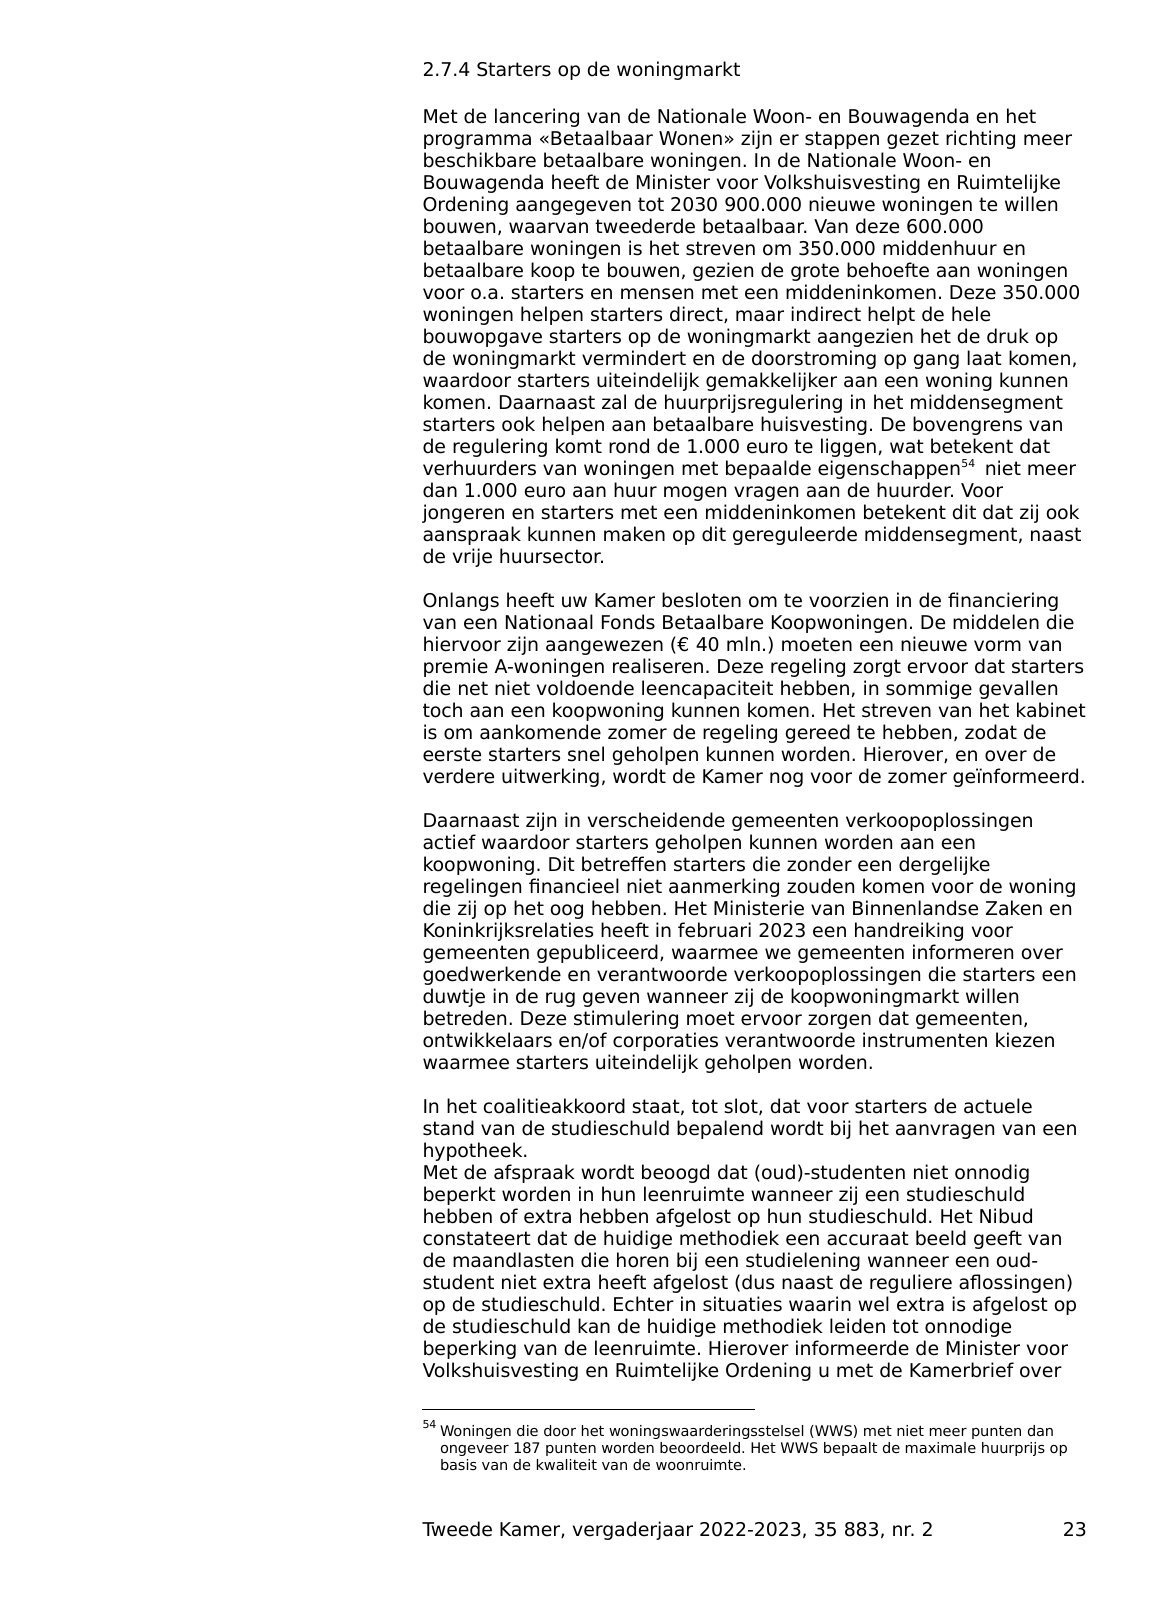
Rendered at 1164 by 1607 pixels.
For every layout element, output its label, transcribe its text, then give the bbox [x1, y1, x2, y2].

text In het coalitieakkoord staat, tot slot, dat voor starters de actuele stand van de studieschuld bepalend wordt bij het aanvragen van een hypotheek. [422, 1096, 1087, 1162]
text Daarnaast zijn in verscheidende gemeenten verkoopoplossingen actief waardoor starters geholpen kunnen worden aan een koopwoning. Dit betreffen starters die zonder een dergelijke regelingen financieel niet aanmerking zouden komen voor de woning die zij op het oog hebben. Het Ministerie van Binnenlandse Zaken en Koninkrijksrelaties heeft in februari 2023 een handreiking voor gemeenten gepubliceerd, waarmee we gemeenten informeren over goedwerkende en verantwoorde verkoopoplossingen die starters een duwtje in de rug geven wanneer zij de koopwoningmarkt willen betreden. Deze stimulering moet ervoor zorgen dat gemeenten, ontwikkelaars en/of corporaties verantwoorde instrumenten kiezen waarmee starters uiteindelijk geholpen worden. [422, 810, 1087, 1073]
subtitle 2.7.4 Starters op de woningmarkt [422, 59, 1087, 81]
text Met de afspraak wordt beoogd dat (oud)-studenten niet onnodig beperkt worden in hun leenruimte wanneer zij een studieschuld hebben of extra hebben afgelost op hun studieschuld. Het Nibud constateert dat de huidige methodiek een accuraat beeld geeft van de maandlasten die horen bij een studielening wanneer een oud-student niet extra heeft afgelost (dus naast de reguliere aflossingen) op de studieschuld. Echter in situaties waarin wel extra is afgelost op de studieschuld kan de huidige methodiek leiden tot onnodige beperking van de leenruimte. Hierover informeerde de Minister voor Volkshuisvesting en Ruimtelijke Ordening u met de Kamerbrief over [422, 1162, 1087, 1381]
text Onlangs heeft uw Kamer besloten om te voorzien in de financiering van een Nationaal Fonds Betaalbare Koopwoningen. De middelen die hiervoor zijn aangewezen (€ 40 mln.) moeten een nieuwe vorm van premie A-woningen realiseren. Deze regeling zorgt ervoor dat starters die net niet voldoende leencapaciteit hebben, in sommige gevallen toch aan een koopwoning kunnen komen. Het streven van het kabinet is om aankomende zomer de regeling gereed te hebben, zodat de eerste starters snel geholpen kunnen worden. Hierover, en over de verdere uitwerking, wordt de Kamer nog voor de zomer geïnformeerd. [422, 590, 1087, 788]
text Met de lancering van de Nationale Woon- en Bouwagenda en het programma «Betaalbaar Wonen» zijn er stappen gezet richting meer beschikbare betaalbare woningen. In de Nationale Woon- en Bouwagenda heeft de Minister voor Volkshuisvesting en Ruimtelijke Ordening aangegeven tot 2030 900.000 nieuwe woningen te willen bouwen, waarvan tweederde betaalbaar. Van deze 600.000 betaalbare woningen is het streven om 350.000 middenhuur en betaalbare koop te bouwen, gezien de grote behoefte aan woningen voor o.a. starters en mensen met een middeninkomen. Deze 350.000 woningen helpen starters direct, maar indirect helpt de hele bouwopgave starters op de woningmarkt aangezien het de druk op de woningmarkt vermindert en de doorstroming op gang laat komen, waardoor starters uiteindelijk gemakkelijker aan een woning kunnen komen. Daarnaast zal de huurprijsregulering in het middensegment starters ook helpen aan betaalbare huisvesting. De bovengrens van de regulering komt rond de 1.000 euro te liggen, wat betekent dat verhuurders van woningen met bepaalde eigenschappen niet meer dan 1.000 euro aan huur mogen vragen aan de huurder. Voor jongeren en starters met een middeninkomen betekent dit dat zij ook aanspraak kunnen maken op dit gereguleerde middensegment, naast de vrije huursector. [422, 106, 1087, 568]
text Woningen die door het woningswaarderingsstelsel (WWS) met niet meer punten dan ongeveer 187 punten worden beoordeeld. Het WWS bepaalt de maximale huurprijs op basis van de kwaliteit van de woonruimte. [422, 1418, 1087, 1474]
